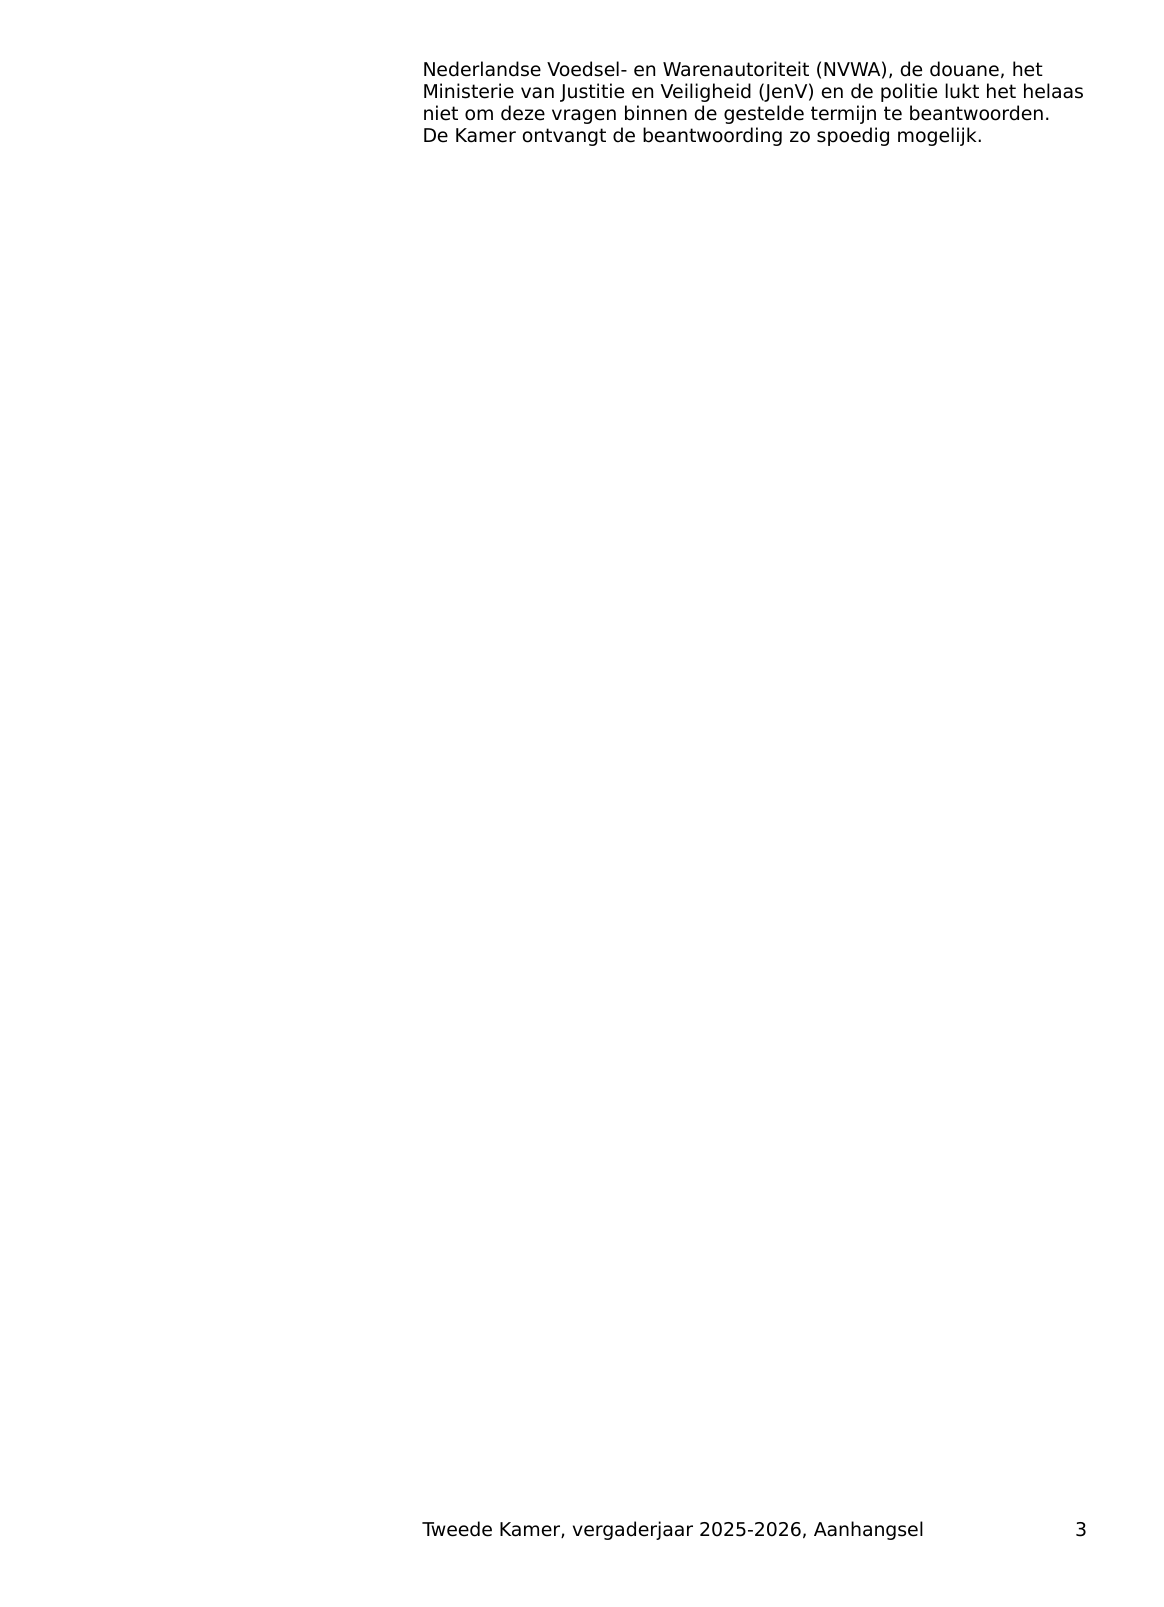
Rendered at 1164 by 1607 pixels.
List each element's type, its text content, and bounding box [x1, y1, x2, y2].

text De Kamer ontvangt de beantwoording zo spoedig mogelijk. [422, 125, 1087, 147]
text Nederlandse Voedsel- en Warenautoriteit (NVWA), de douane, het Ministerie van Justitie en Veiligheid (JenV) en de politie lukt het helaas niet om deze vragen binnen de gestelde termijn te beantwoorden. [422, 59, 1087, 125]
